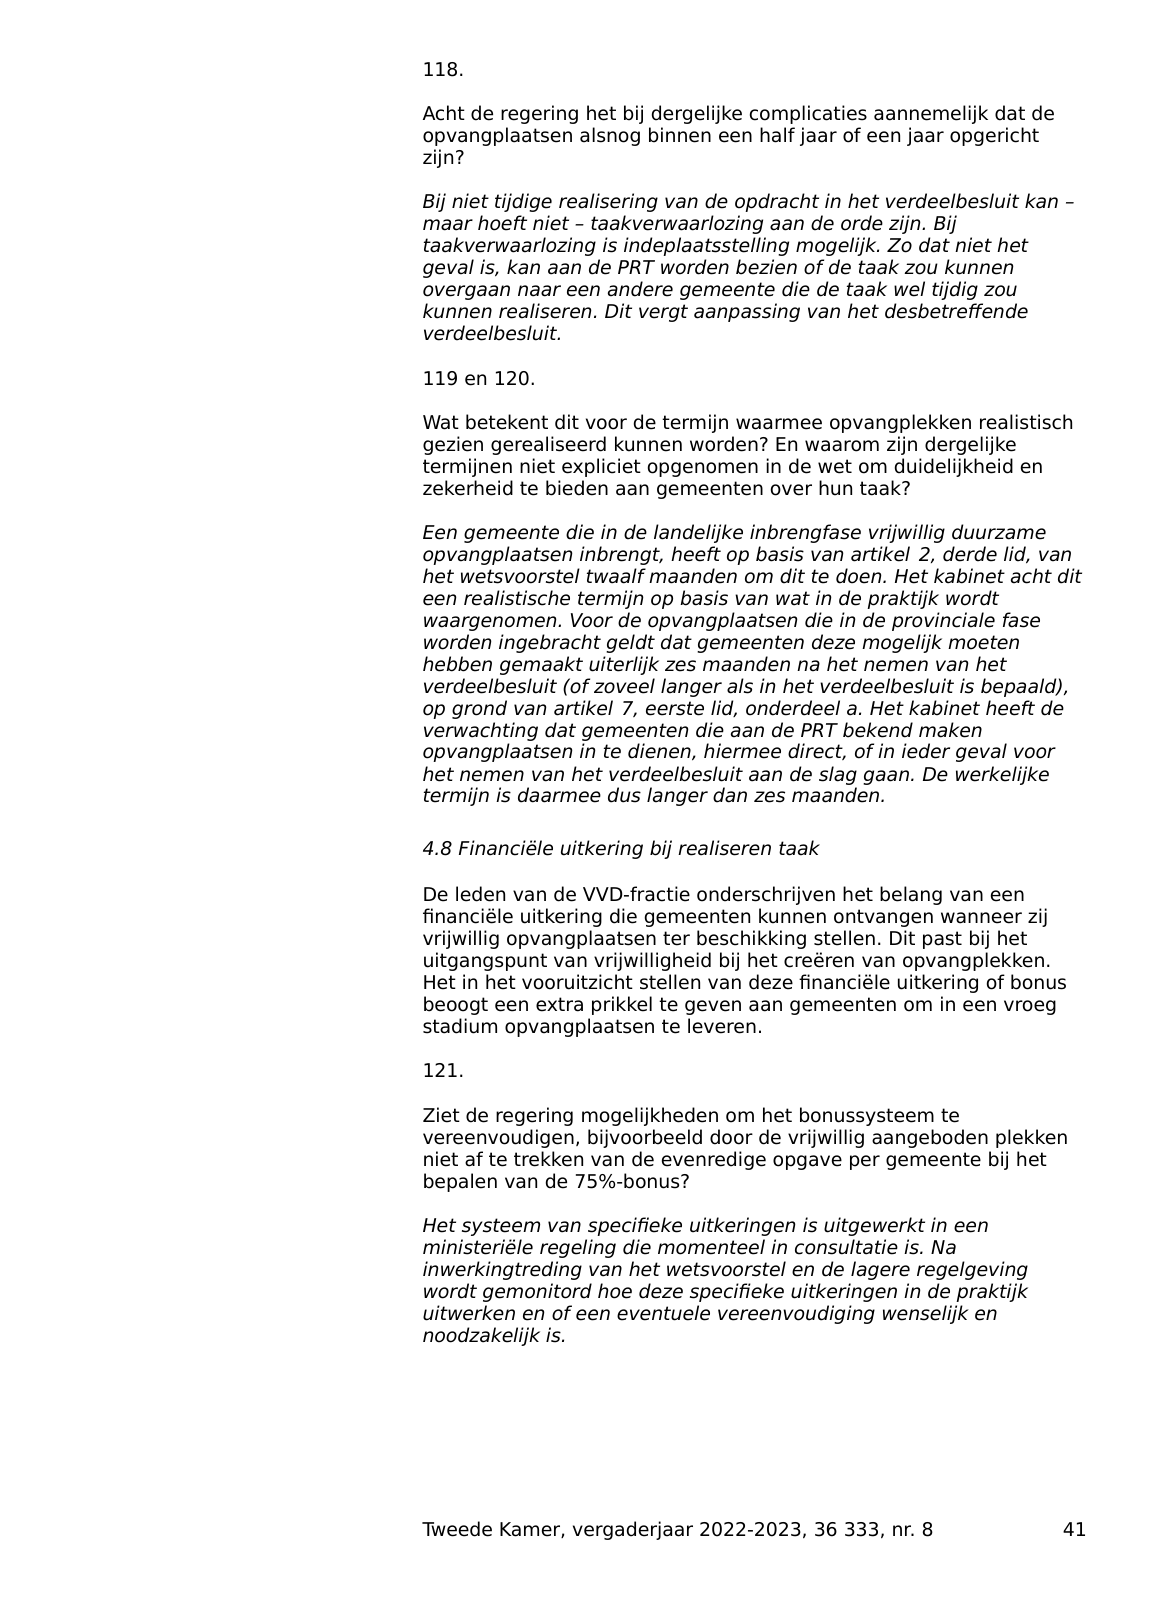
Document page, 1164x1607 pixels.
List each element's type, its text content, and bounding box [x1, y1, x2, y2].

text Wat betekent dit voor de termijn waarmee opvangplekken realistisch gezien gerealiseerd kunnen worden? En waarom zijn dergelijke termijnen niet expliciet opgenomen in de wet om duidelijkheid en zekerheid te bieden aan gemeenten over hun taak? [422, 412, 1087, 499]
subtitle 118. [422, 59, 1087, 81]
subtitle 121. [422, 1060, 1087, 1082]
text Acht de regering het bij dergelijke complicaties aannemelijk dat de opvangplaatsen alsnog binnen een half jaar of een jaar opgericht zijn? [422, 103, 1087, 169]
text De leden van de VVD-fractie onderschrijven het belang van een financiële uitkering die gemeenten kunnen ontvangen wanneer zij vrijwillig opvangplaatsen ter beschikking stellen. Dit past bij het uitgangspunt van vrijwilligheid bij het creëren van opvangplekken. Het in het vooruitzicht stellen van deze financiële uitkering of bonus beoogt een extra prikkel te geven aan gemeenten om in een vroeg stadium opvangplaatsen te leveren. [422, 884, 1087, 1038]
text Ziet de regering mogelijkheden om het bonussysteem te vereenvoudigen, bijvoorbeeld door de vrijwillig aangeboden plekken niet af te trekken van de evenredige opgave per gemeente bij het bepalen van de 75%-bonus? [422, 1104, 1087, 1192]
subtitle 119 en 120. [422, 367, 1087, 389]
text Het systeem van specifieke uitkeringen is uitgewerkt in een ministeriële regeling die momenteel in consultatie is. Na inwerkingtreding van het wetsvoorstel en de lagere regelgeving wordt gemonitord hoe deze specifieke uitkeringen in de praktijk uitwerken en of een eventuele vereenvoudiging wenselijk en noodzakelijk is. [422, 1215, 1087, 1347]
text Bij niet tijdige realisering van de opdracht in het verdeelbesluit kan – maar hoeft niet – taakverwaarlozing aan de orde zijn. Bij taakverwaarlozing is indeplaatsstelling mogelijk. Zo dat niet het geval is, kan aan de PRT worden bezien of de taak zou kunnen overgaan naar een andere gemeente die de taak wel tijdig zou kunnen realiseren. Dit vergt aanpassing van het desbetreffende verdeelbesluit. [422, 191, 1087, 345]
subtitle 4.8 Financiële uitkering bij realiseren taak [422, 837, 1087, 859]
text Een gemeente die in de landelijke inbrengfase vrijwillig duurzame opvangplaatsen inbrengt, heeft op basis van artikel 2, derde lid, van het wetsvoorstel twaalf maanden om dit te doen. Het kabinet acht dit een realistische termijn op basis van wat in de praktijk wordt waargenomen. Voor de opvangplaatsen die in de provinciale fase worden ingebracht geldt dat gemeenten deze mogelijk moeten hebben gemaakt uiterlijk zes maanden na het nemen van het verdeelbesluit (of zoveel langer als in het verdeelbesluit is bepaald), op grond van artikel 7, eerste lid, onderdeel a. Het kabinet heeft de verwachting dat gemeenten die aan de PRT bekend maken opvangplaatsen in te dienen, hiermee direct, of in ieder geval voor het nemen van het verdeelbesluit aan de slag gaan. De werkelijke termijn is daarmee dus langer dan zes maanden. [422, 522, 1087, 807]
